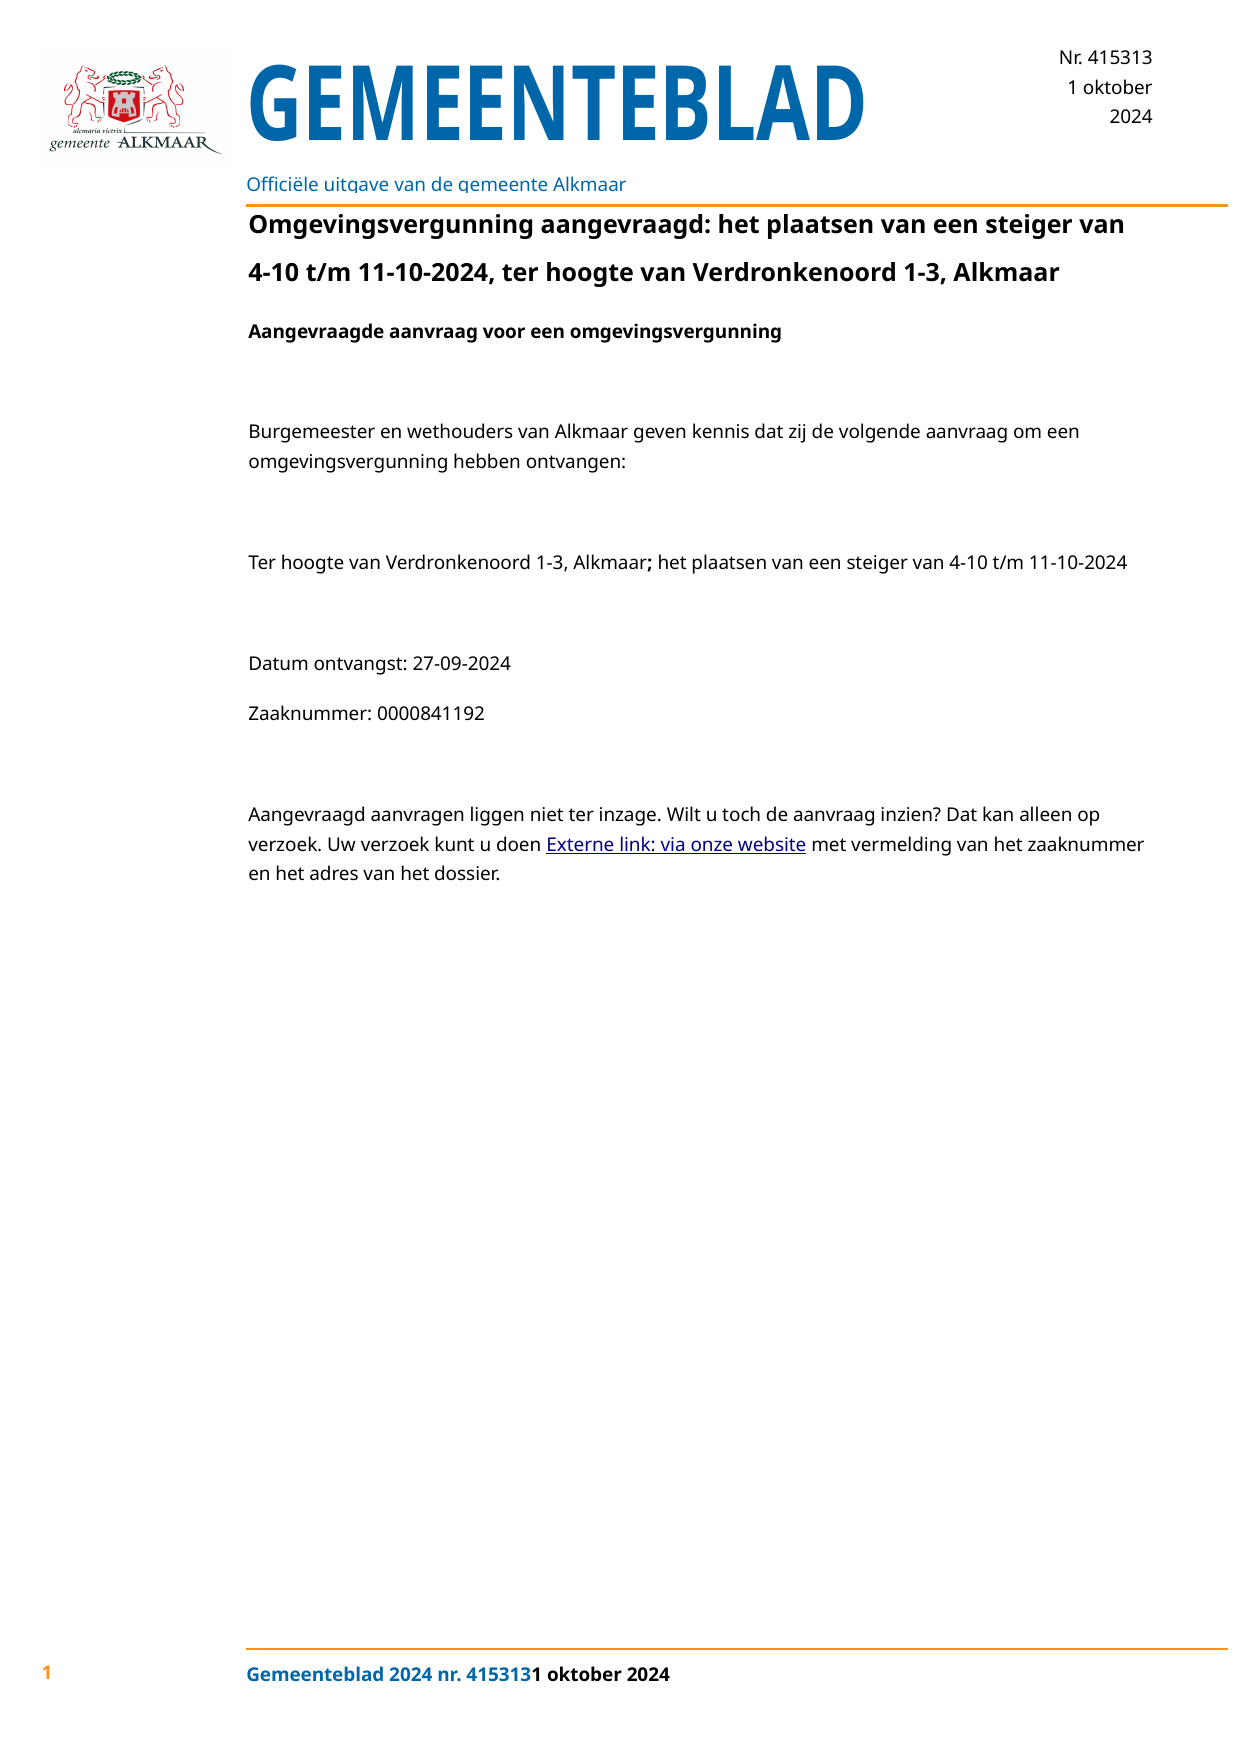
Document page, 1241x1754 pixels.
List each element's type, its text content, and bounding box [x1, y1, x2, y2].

picture [41, 47, 231, 172]
text Aangevraagde aanvraag voor een omgevingsvergunning [248, 318, 1152, 344]
text Zaaknummer: 0000841192 [248, 700, 1152, 726]
text Omgevingsvergunning aangevraagd: het plaatsen van een steiger van 4-10 t/m 11-10-2024, ter hoogte van Verdronkenoord 1-3, Alkmaar [248, 207, 1152, 288]
text Datum ontvangst: 27-09-2024 [248, 650, 1152, 676]
text Burgemeester en wethouders van Alkmaar geven kennis dat zij de volgende aanvraag om een omgevingsvergunning hebben ontvangen: [248, 419, 1152, 474]
text Ter hoogte van Verdronkenoord 1-3, Alkmaar; het plaatsen van een steiger van 4-10 t/m 11-10-2024 [248, 549, 1152, 575]
text Aangevraagd aanvragen liggen niet ter inzage. Wilt u toch de aanvraag inzien? Dat kan alleen op verzoek. Uw verzoek kunt u doen Externe link: via onze website met vermelding van het zaaknummer en het adres van het dossier. [248, 801, 1152, 886]
